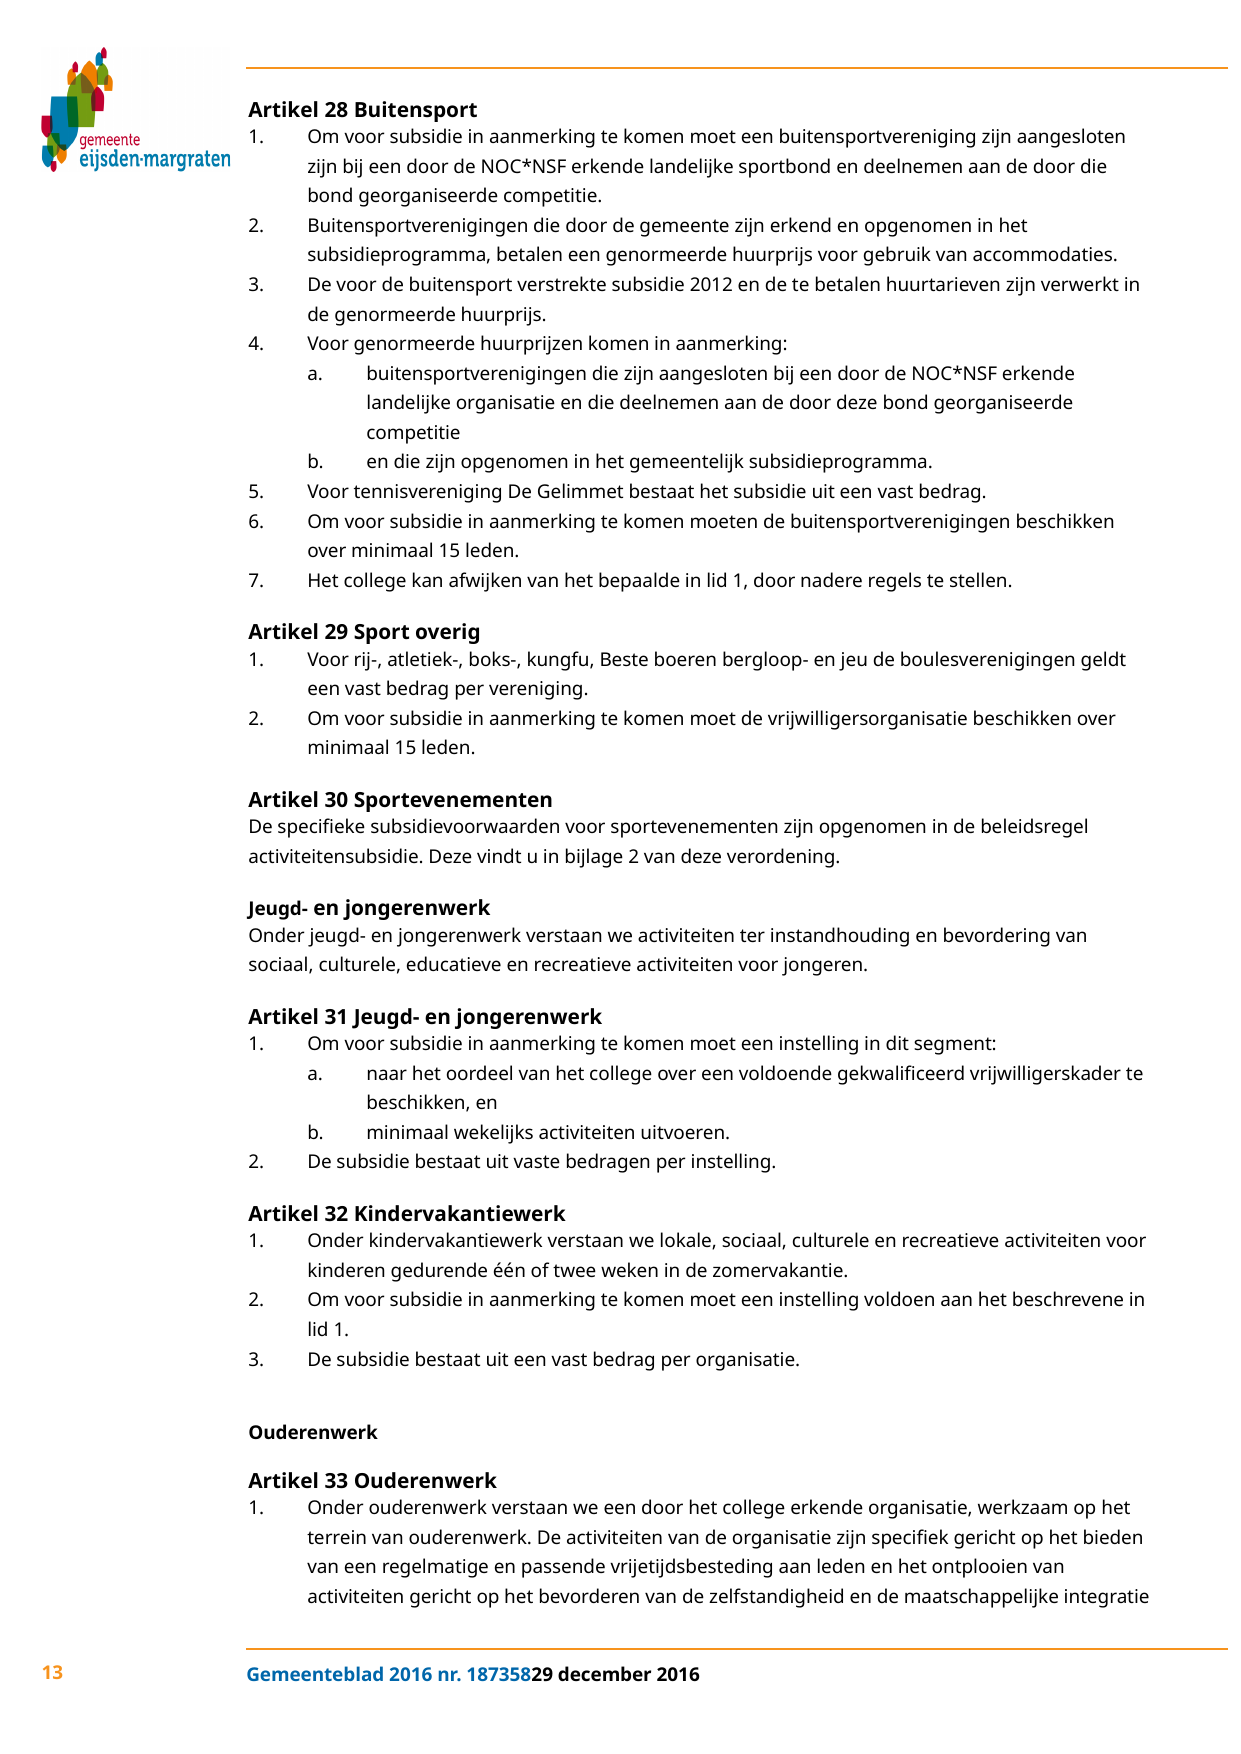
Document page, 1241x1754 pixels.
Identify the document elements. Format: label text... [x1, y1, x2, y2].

text Onder jeugd- en jongerenwerk verstaan we activiteiten ter instandhouding en bevordering van sociaal, culturele, educatieve en recreatieve activiteiten voor jongeren. [248, 922, 1152, 977]
list De voor de buitensport verstrekte subsidie 2012 en de te betalen huurtarieven zijn verwerkt in de genormeerde huurprijs. [248, 271, 1152, 326]
list Om voor subsidie in aanmerking te komen moet de vrijwilligersorganisatie beschikken over minimaal 15 leden. [248, 705, 1152, 760]
list Voor rij-, atletiek-, boks-, kungfu, Beste boeren bergloop- en jeu de boulesverenigingen geldt een vast bedrag per vereniging. [248, 646, 1152, 701]
list minimaal wekelijks activiteiten uitvoeren. [307, 1119, 1152, 1145]
list Om voor subsidie in aanmerking te komen moet een buitensportvereniging zijn aangesloten zijn bij een door de NOC*NSF erkende landelijke sportbond en deelnemen aan de door die bond georganiseerde competitie. [248, 123, 1152, 208]
text Artikel 28 Buitensport [248, 95, 1152, 123]
list Om voor subsidie in aanmerking te komen moeten de buitensportverenigingen beschikken over minimaal 15 leden. [248, 508, 1152, 563]
text Artikel 29 Sport overig [248, 617, 1152, 646]
text Artikel 33 Ouderenwerk [248, 1466, 1152, 1494]
list Het college kan afwijken van het bepaalde in lid 1, door nadere regels te stellen. [248, 567, 1152, 593]
list Om voor subsidie in aanmerking te komen moet een instelling in dit segment: [248, 1030, 1152, 1056]
list Voor tennisvereniging De Gelimmet bestaat het subsidie uit een vast bedrag. [248, 478, 1152, 504]
text Artikel 31 Jeugd- en jongerenwerk [248, 1002, 1152, 1030]
list De subsidie bestaat uit een vast bedrag per organisatie. [248, 1346, 1152, 1371]
list buitensportverenigingen die zijn aangesloten bij een door de NOC*NSF erkende landelijke organisatie en die deelnemen aan de door deze bond georganiseerde competitie [307, 360, 1152, 445]
picture [41, 47, 231, 172]
text Artikel 30 Sportevenementen [248, 785, 1152, 813]
list Buitensportverenigingen die door de gemeente zijn erkend en opgenomen in het subsidieprogramma, betalen een genormeerde huurprijs voor gebruik van accommodaties. [248, 212, 1152, 267]
list Onder ouderenwerk verstaan we een door het college erkende organisatie, werkzaam op het terrein van ouderenwerk. De activiteiten van de organisatie zijn specifiek gericht op het bieden van een regelmatige en passende vrijetijdsbesteding aan leden en het ontplooien van activiteiten gericht op het bevorderen van de zelfstandigheid en de maatschappelijke integratie [248, 1494, 1152, 1609]
text Jeugd- en jongerenwerk [248, 893, 1152, 922]
text Ouderenwerk [248, 1417, 1152, 1445]
list naar het oordeel van het college over een voldoende gekwalificeerd vrijwilligerskader te beschikken, en [307, 1060, 1152, 1115]
text De specifieke subsidievoorwaarden voor sportevenementen zijn opgenomen in de beleidsregel activiteitensubsidie. Deze vindt u in bijlage 2 van deze verordening. [248, 813, 1152, 869]
list Om voor subsidie in aanmerking te komen moet een instelling voldoen aan het beschrevene in lid 1. [248, 1287, 1152, 1342]
list en die zijn opgenomen in het gemeentelijk subsidieprogramma. [307, 449, 1152, 474]
list Onder kindervakantiewerk verstaan we lokale, sociaal, culturele en recreatieve activiteiten voor kinderen gedurende één of twee weken in de zomervakantie. [248, 1227, 1152, 1283]
list Voor genormeerde huurprijzen komen in aanmerking: [248, 330, 1152, 356]
list De subsidie bestaat uit vaste bedragen per instelling. [248, 1148, 1152, 1174]
text Artikel 32 Kindervakantiewerk [248, 1199, 1152, 1227]
